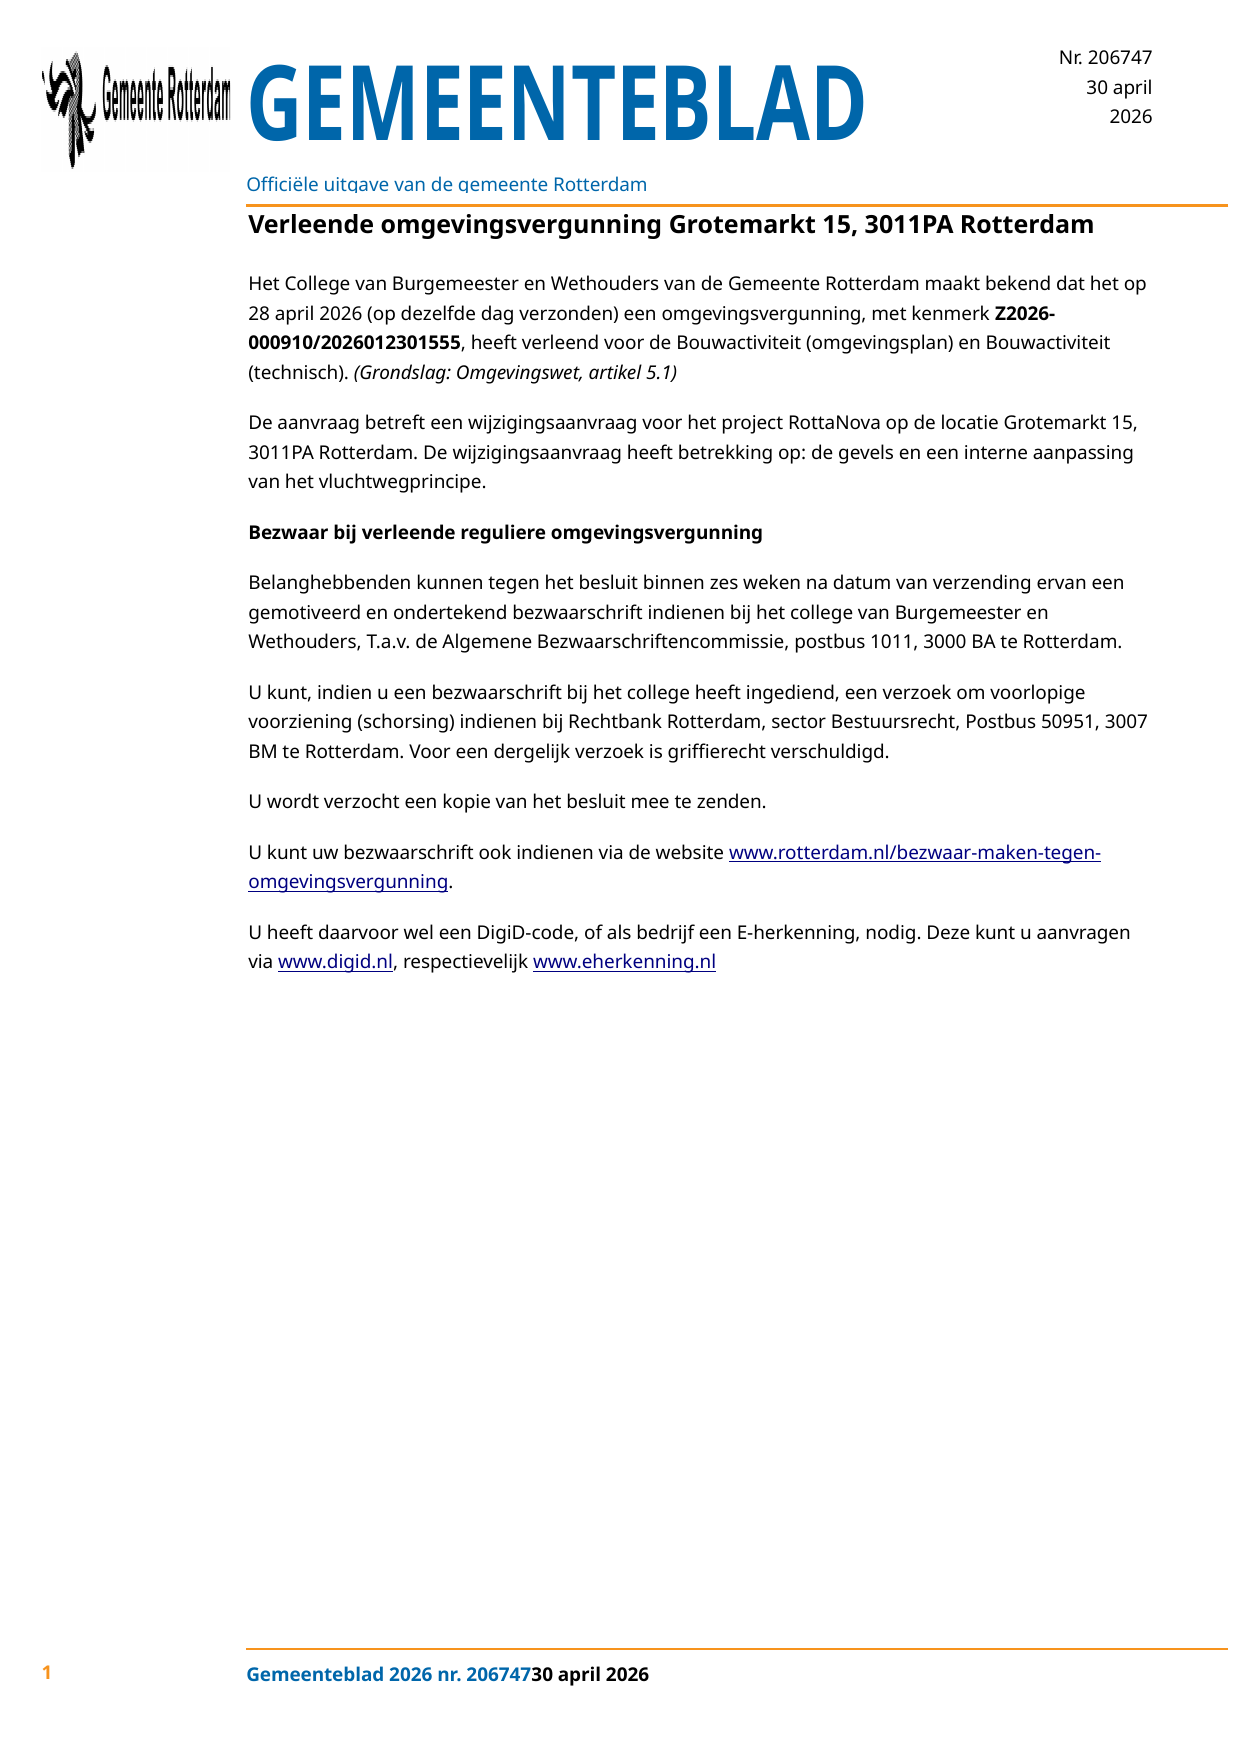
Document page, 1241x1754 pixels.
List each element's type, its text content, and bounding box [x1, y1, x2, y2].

text U kunt uw bezwaarschrift ook indienen via de website www.rotterdam.nl/bezwaar-maken-tegen-omgevingsvergunning. [248, 839, 1152, 894]
text Belanghebbenden kunnen tegen het besluit binnen zes weken na datum van verzending ervan een gemotiveerd en ondertekend bezwaarschrift indienen bij het college van Burgemeester en Wethouders, T.a.v. de Algemene Bezwaarschriftencommissie, postbus 1011, 3000 BA te Rotterdam. [248, 569, 1152, 654]
text U heeft daarvoor wel een DigiD-code, of als bedrijf een E-herkenning, nodig. Deze kunt u aanvragen via www.digid.nl, respectievelijk www.eherkenning.nl [248, 919, 1152, 974]
text U wordt verzocht een kopie van het besluit mee te zenden. [248, 789, 1152, 814]
text U kunt, indien u een bezwaarschrift bij het college heeft ingediend, een verzoek om voorlopige voorziening (schorsing) indienen bij Rechtbank Rotterdam, sector Bestuursrecht, Postbus 50951, 3007 BM te Rotterdam. Voor een dergelijk verzoek is griffierecht verschuldigd. [248, 679, 1152, 764]
text Verleende omgevingsvergunning Grotemarkt 15, 3011PA Rotterdam [248, 207, 1152, 241]
text Het College van Burgemeester en Wethouders van de Gemeente Rotterdam maakt bekend dat het op 28 april 2026 (op dezelfde dag verzonden) een omgevingsvergunning, met kenmerk Z2026-000910/2026012301555, heeft verleend voor de Bouwactiviteit (omgevingsplan) en Bouwactiviteit (technisch). (Grondslag: Omgevingswet, artikel 5.1) [248, 270, 1152, 385]
text De aanvraag betreft een wijzigingsaanvraag voor het project RottaNova op de locatie Grotemarkt 15, 3011PA Rotterdam. De wijzigingsaanvraag heeft betrekking op: de gevels en een interne aanpassing van het vluchtwegprincipe. [248, 409, 1152, 494]
text Bezwaar bij verleende reguliere omgevingsvergunning [248, 519, 1152, 545]
picture [41, 47, 231, 172]
